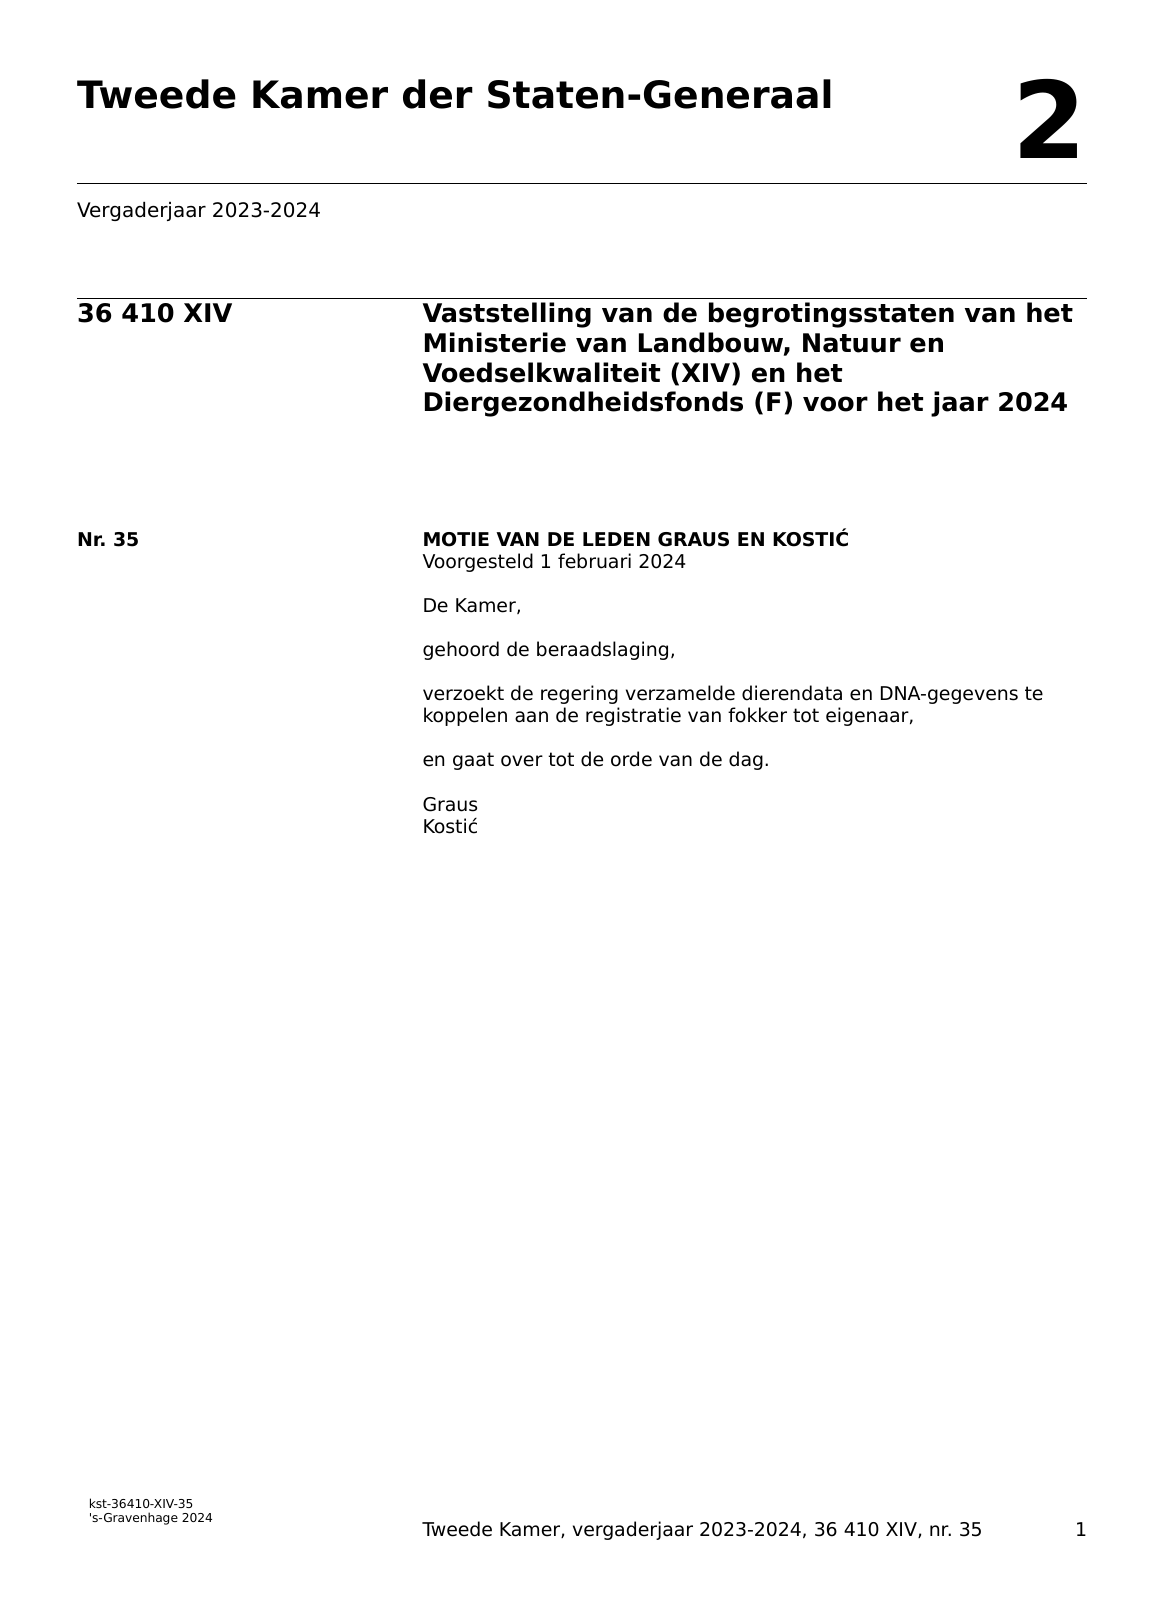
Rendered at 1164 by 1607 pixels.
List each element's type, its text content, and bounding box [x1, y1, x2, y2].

table_cell Vergaderjaar 2023-2024 [77, 184, 1087, 298]
subtitle Nr. 35 MOTIE VAN DE LEDEN GRAUS EN KOSTIĆ [77, 529, 1087, 551]
text Voorgesteld 1 februari 2024 [422, 551, 1087, 573]
subtitle 36 410 XIV Vaststelling van de begrotingsstaten van het Ministerie van Landbouw, Natuur en Voedselkwaliteit (XIV) en het Diergezondheidsfonds (F) voor het jaar 2024 [77, 299, 1087, 418]
text kst-36410-XIV-35 [88, 1497, 323, 1511]
text gehoord de beraadslaging, [422, 639, 1087, 661]
text verzoekt de regering verzamelde dierendata en DNA-gegevens te koppelen aan de registratie van fokker tot eigenaar, [422, 683, 1087, 727]
table_header Tweede Kamer der Staten-Generaal [77, 59, 886, 183]
text Graus [422, 793, 1087, 816]
text De Kamer, [422, 595, 1087, 617]
table_header 2 [886, 59, 1087, 183]
text 's-Gravenhage 2024 [88, 1511, 323, 1525]
text en gaat over tot de orde van de dag. [422, 749, 1087, 771]
text Kostić [422, 816, 1087, 837]
